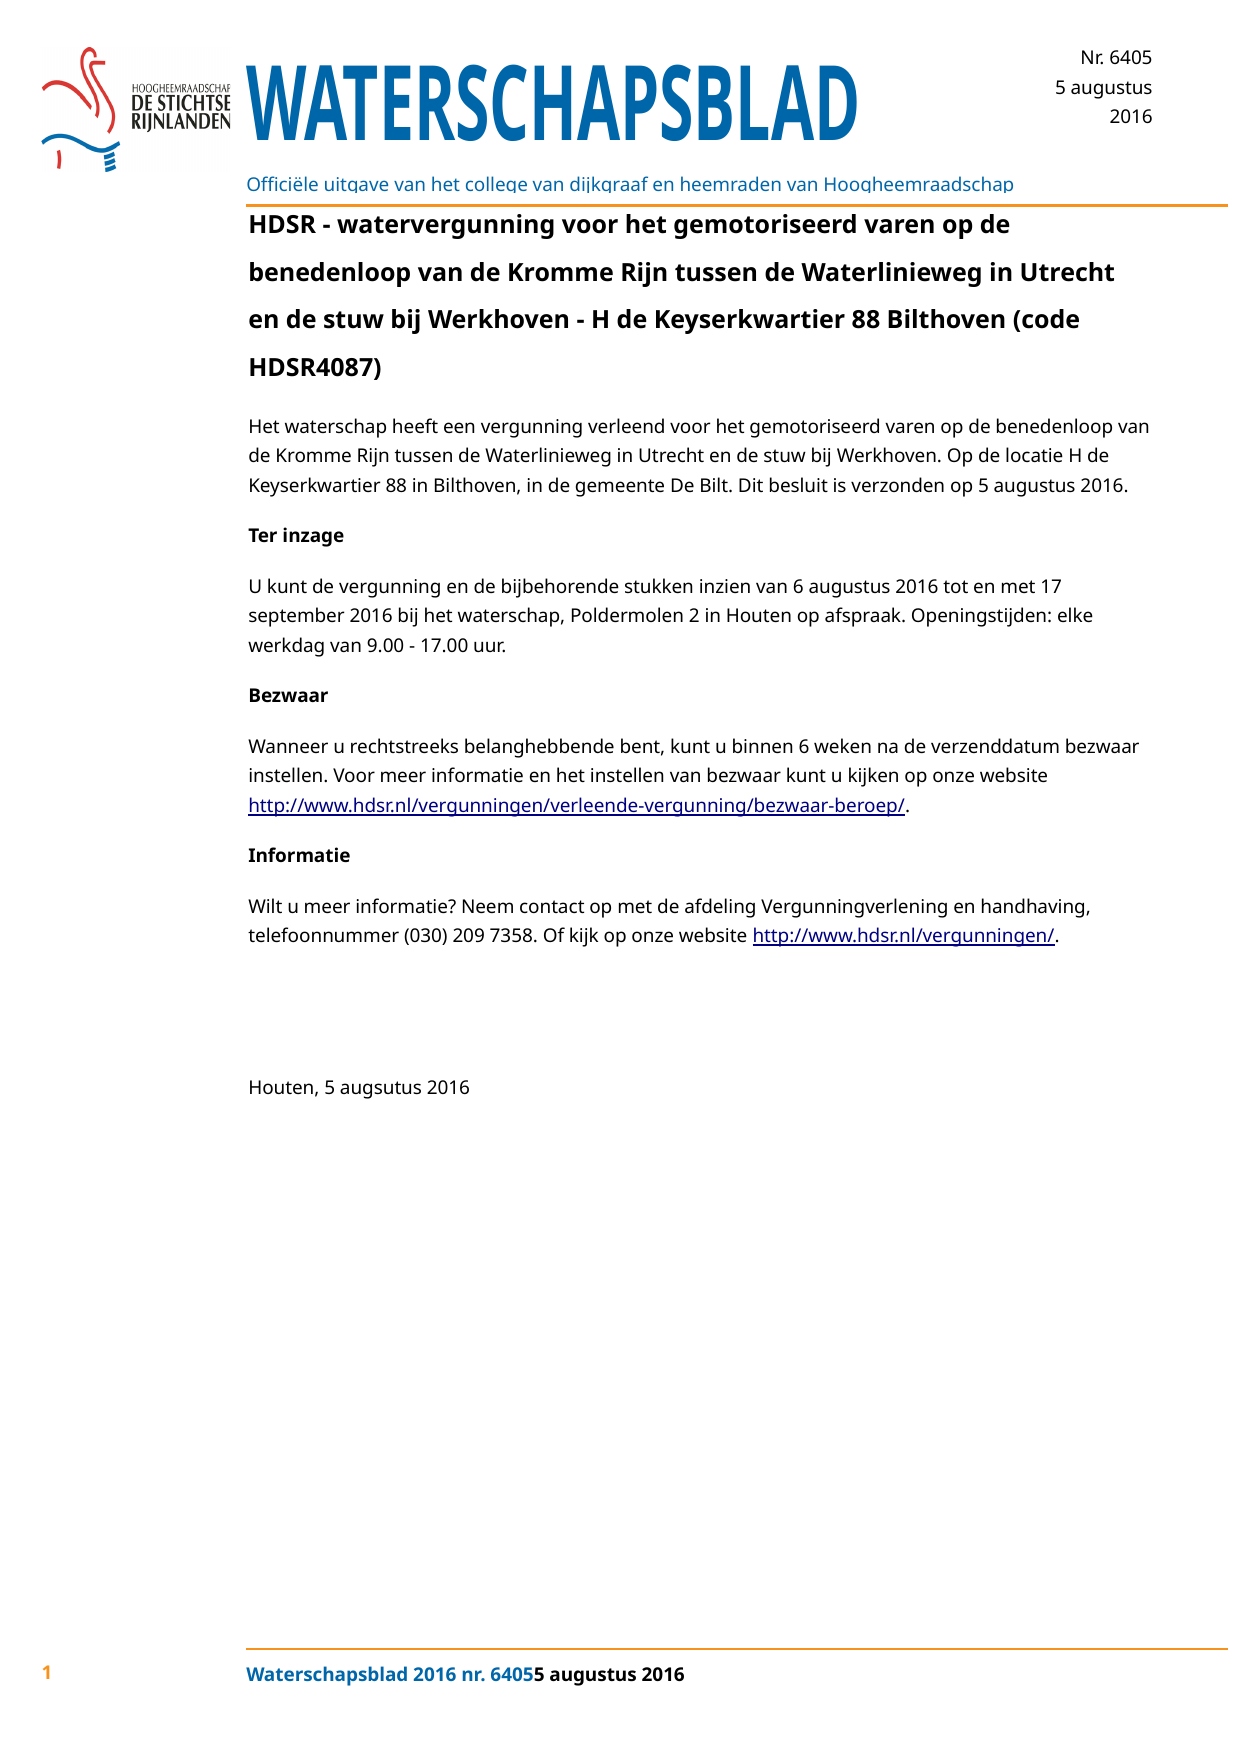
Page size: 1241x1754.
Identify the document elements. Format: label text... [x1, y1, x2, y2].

picture [41, 47, 231, 172]
text Het waterschap heeft een vergunning verleend voor het gemotoriseerd varen op de benedenloop van de Kromme Rijn tussen de Waterlinieweg in Utrecht en de stuw bij Werkhoven. Op de locatie H de Keyserkwartier 88 in Bilthoven, in de gemeente De Bilt. Dit besluit is verzonden op 5 augustus 2016. [248, 413, 1152, 498]
text Ter inzage [248, 523, 1152, 548]
text U kunt de vergunning en de bijbehorende stukken inzien van 6 augustus 2016 tot en met 17 september 2016 bij het waterschap, Poldermolen 2 in Houten op afspraak. Openingstijden: elke werkdag van 9.00 - 17.00 uur. [248, 573, 1152, 658]
text Houten, 5 augsutus 2016 [248, 1074, 1152, 1100]
text HDSR - watervergunning voor het gemotoriseerd varen op de benedenloop van de Kromme Rijn tussen de Waterlinieweg in Utrecht en de stuw bij Werkhoven - H de Keyserkwartier 88 Bilthoven (code HDSR4087) [248, 207, 1152, 384]
text Informatie [248, 843, 1152, 868]
text Wilt u meer informatie? Neem contact op met de afdeling Vergunningverlening en handhaving, telefoonnummer (030) 209 7358. Of kijk op onze website http://www.hdsr.nl/vergunningen/. [248, 893, 1152, 948]
text Wanneer u rechtstreeks belanghebbende bent, kunt u binnen 6 weken na de verzenddatum bezwaar instellen. Voor meer informatie en het instellen van bezwaar kunt u kijken op onze website http://www.hdsr.nl/vergunningen/verleende-vergunning/bezwaar-beroep/. [248, 733, 1152, 818]
text Bezwaar [248, 683, 1152, 708]
